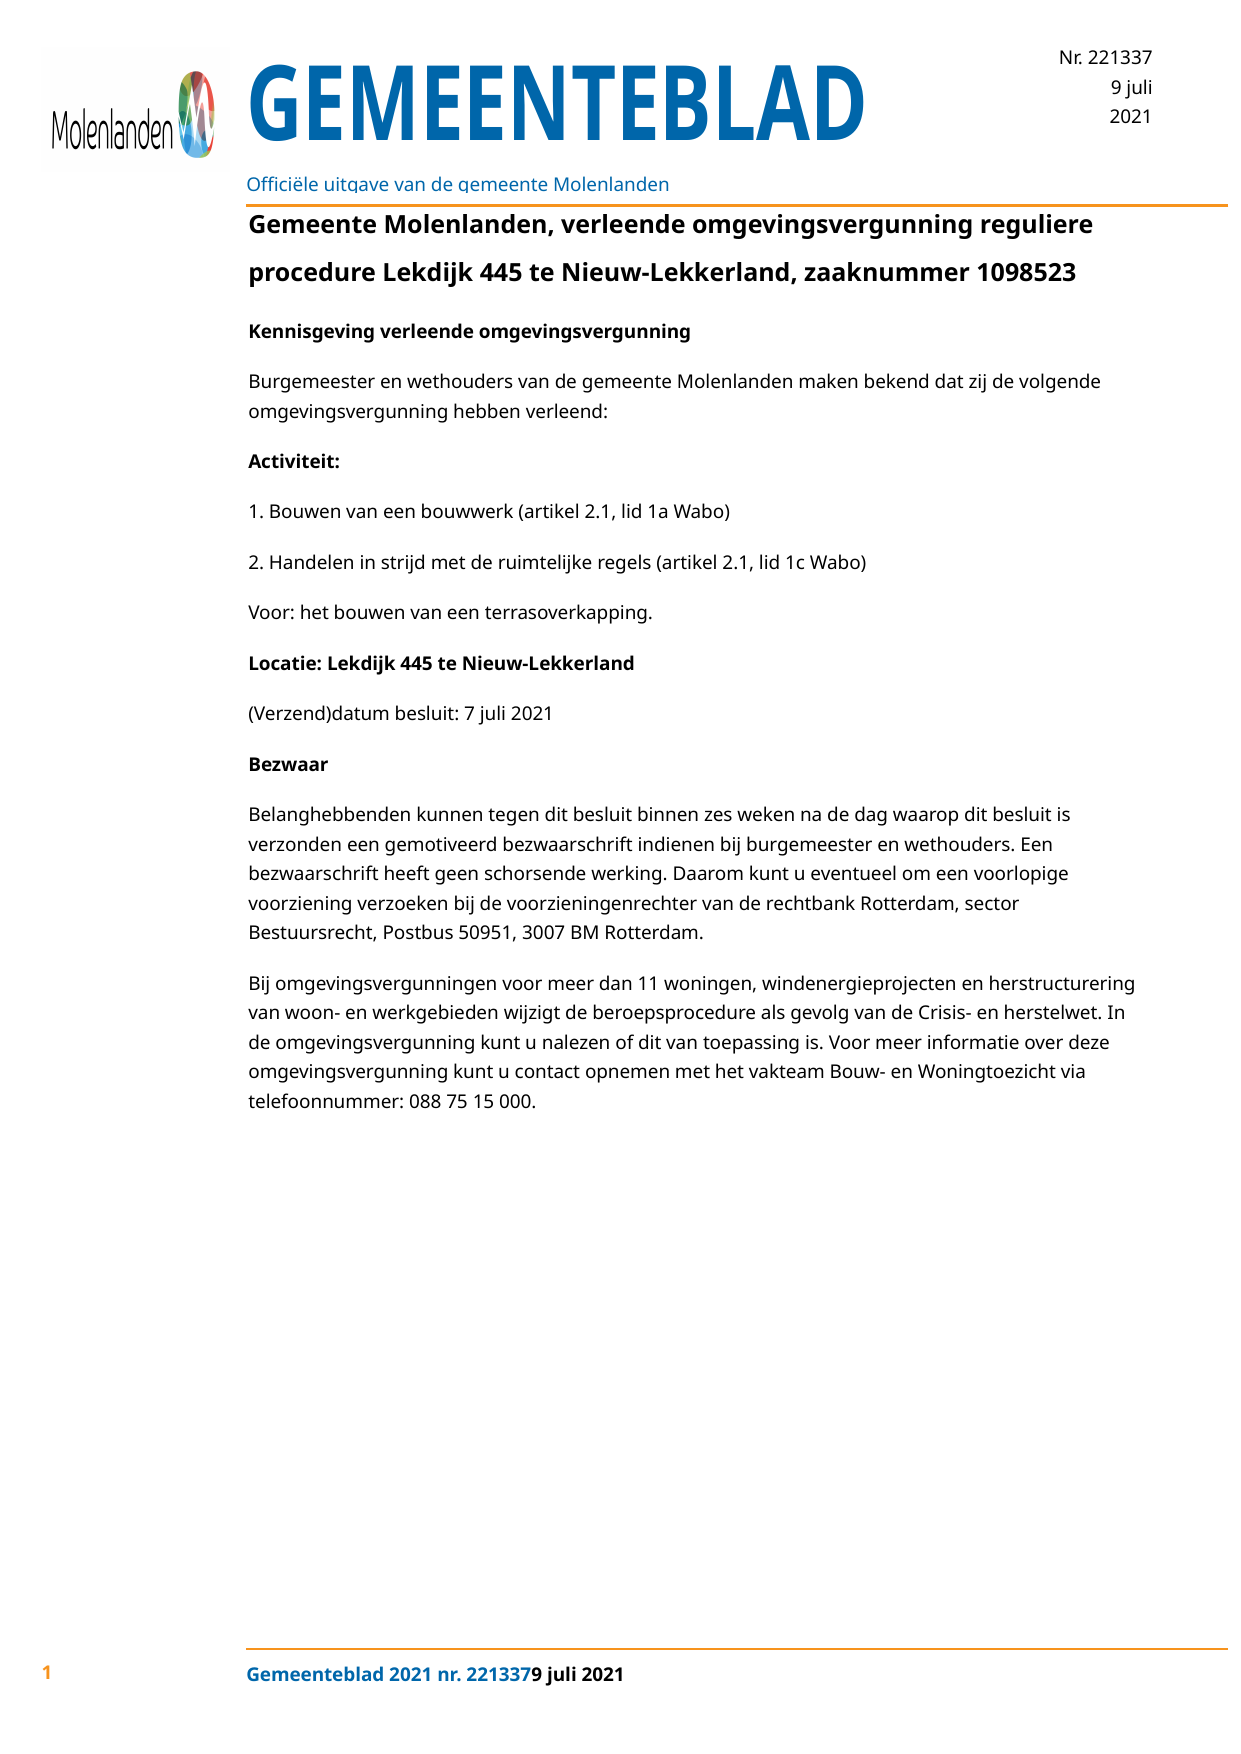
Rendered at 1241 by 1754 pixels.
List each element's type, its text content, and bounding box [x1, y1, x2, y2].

text Gemeente Molenlanden, verleende omgevingsvergunning reguliere procedure Lekdijk 445 te Nieuw-Lekkerland, zaaknummer 1098523 [248, 207, 1152, 288]
text Kennisgeving verleende omgevingsvergunning [248, 318, 1152, 344]
text (Verzend)datum besluit: 7 juli 2021 [248, 700, 1152, 726]
text 2. Handelen in strijd met de ruimtelijke regels (artikel 2.1, lid 1c Wabo) [248, 549, 1152, 575]
text Locatie: Lekdijk 445 te Nieuw-Lekkerland [248, 650, 1152, 676]
text Activiteit: [248, 448, 1152, 474]
picture [41, 47, 231, 172]
text Burgemeester en wethouders van de gemeente Molenlanden maken bekend dat zij de volgende omgevingsvergunning hebben verleend: [248, 368, 1152, 424]
text Bij omgevingsvergunningen voor meer dan 11 woningen, windenergieprojecten en herstructurering van woon- en werkgebieden wijzigt de beroepsprocedure als gevolg van de Crisis- en herstelwet. In de omgevingsvergunning kunt u nalezen of dit van toepassing is. Voor meer informatie over deze omgevingsvergunning kunt u contact opnemen met het vakteam Bouw- en Woningtoezicht via telefoonnummer: 088 75 15 000. [248, 970, 1152, 1114]
text Bezwaar [248, 751, 1152, 777]
text 1. Bouwen van een bouwwerk (artikel 2.1, lid 1a Wabo) [248, 499, 1152, 524]
text Voor: het bouwen van een terrasoverkapping. [248, 599, 1152, 625]
text Belanghebbenden kunnen tegen dit besluit binnen zes weken na de dag waarop dit besluit is verzonden een gemotiveerd bezwaarschrift indienen bij burgemeester en wethouders. Een bezwaarschrift heeft geen schorsende werking. Daarom kunt u eventueel om een voorlopige voorziening verzoeken bij de voorzieningenrechter van de rechtbank Rotterdam, sector Bestuursrecht, Postbus 50951, 3007 BM Rotterdam. [248, 801, 1152, 945]
